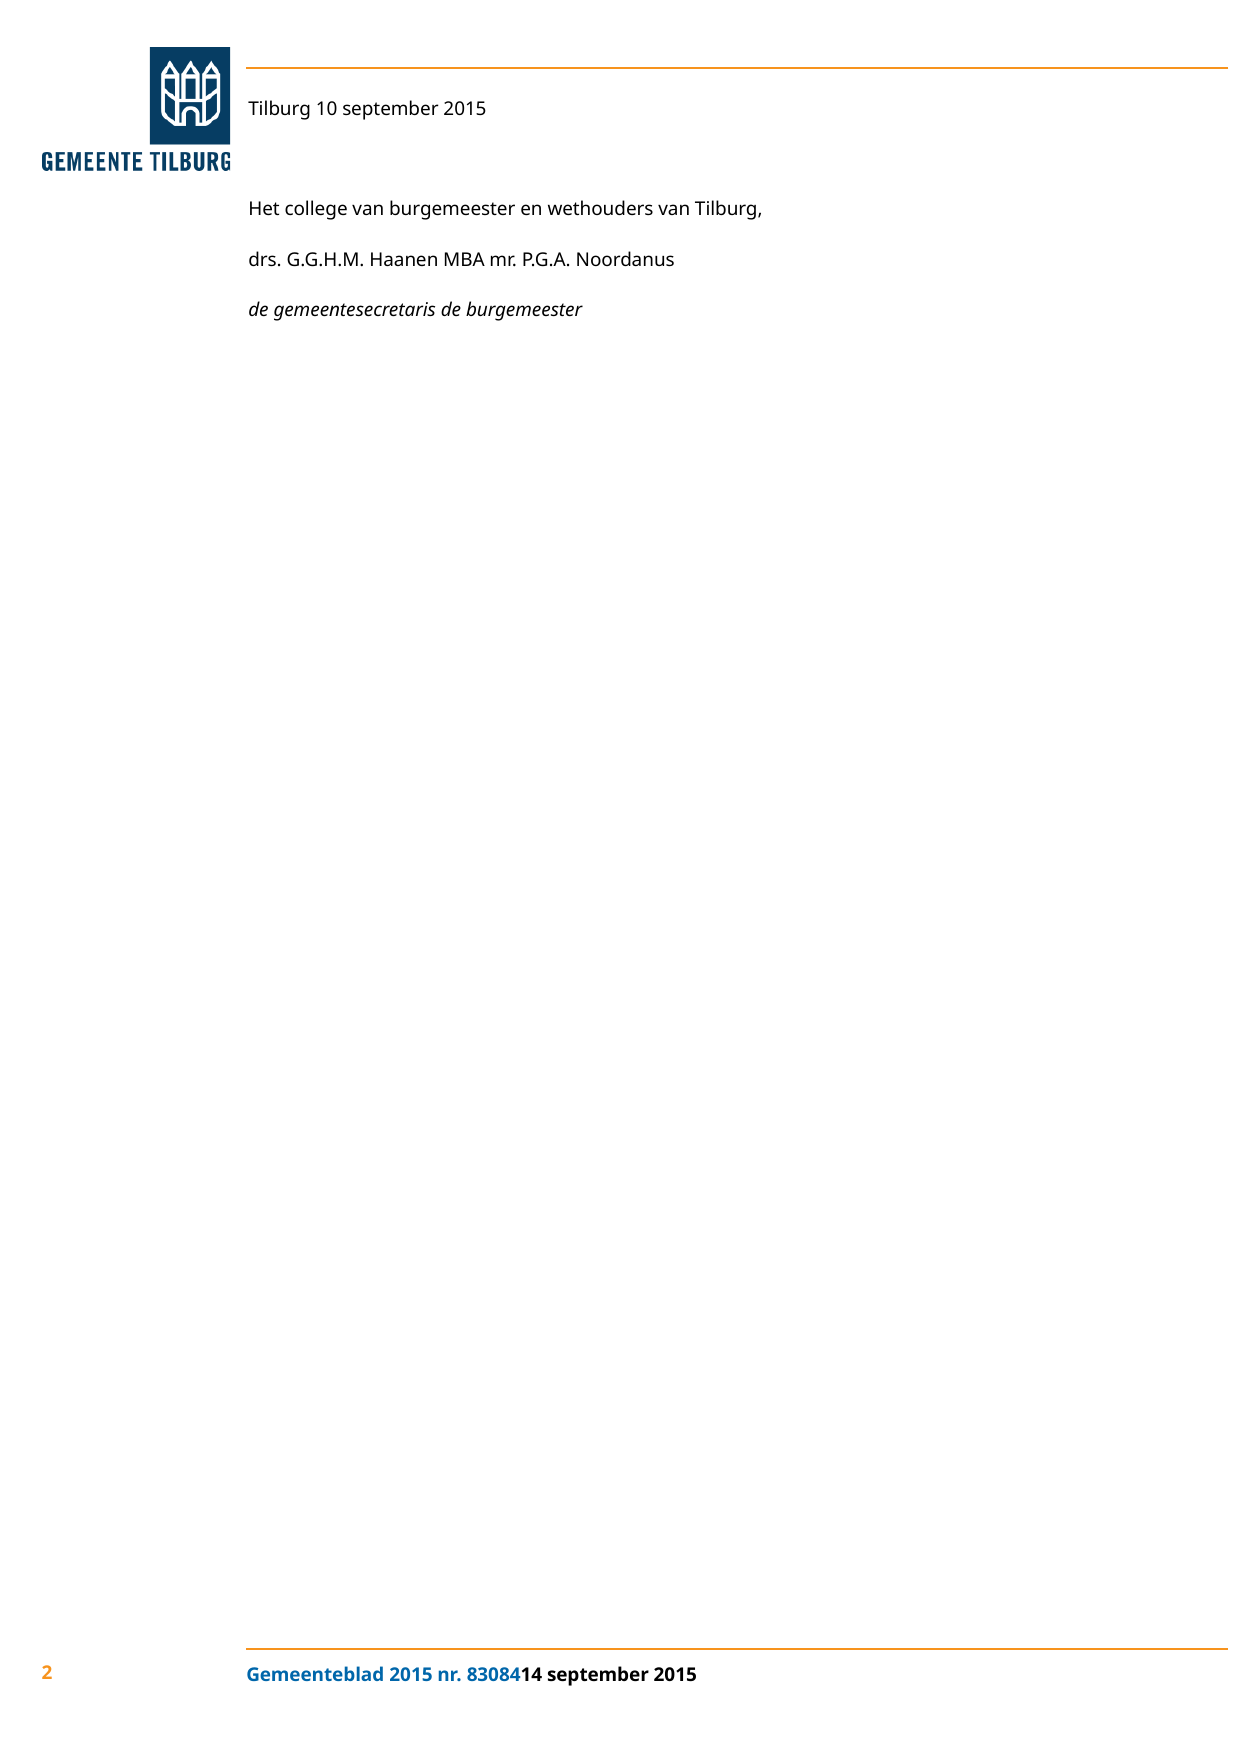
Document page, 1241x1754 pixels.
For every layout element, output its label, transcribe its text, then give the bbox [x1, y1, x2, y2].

text Het college van burgemeester en wethouders van Tilburg, [248, 196, 1152, 221]
text Tilburg 10 september 2015 [248, 95, 1152, 121]
text de gemeentesecretaris de burgemeester [248, 296, 1152, 322]
text drs. G.G.H.M. Haanen MBA mr. P.G.A. Noordanus [248, 246, 1152, 272]
picture [41, 47, 231, 172]
